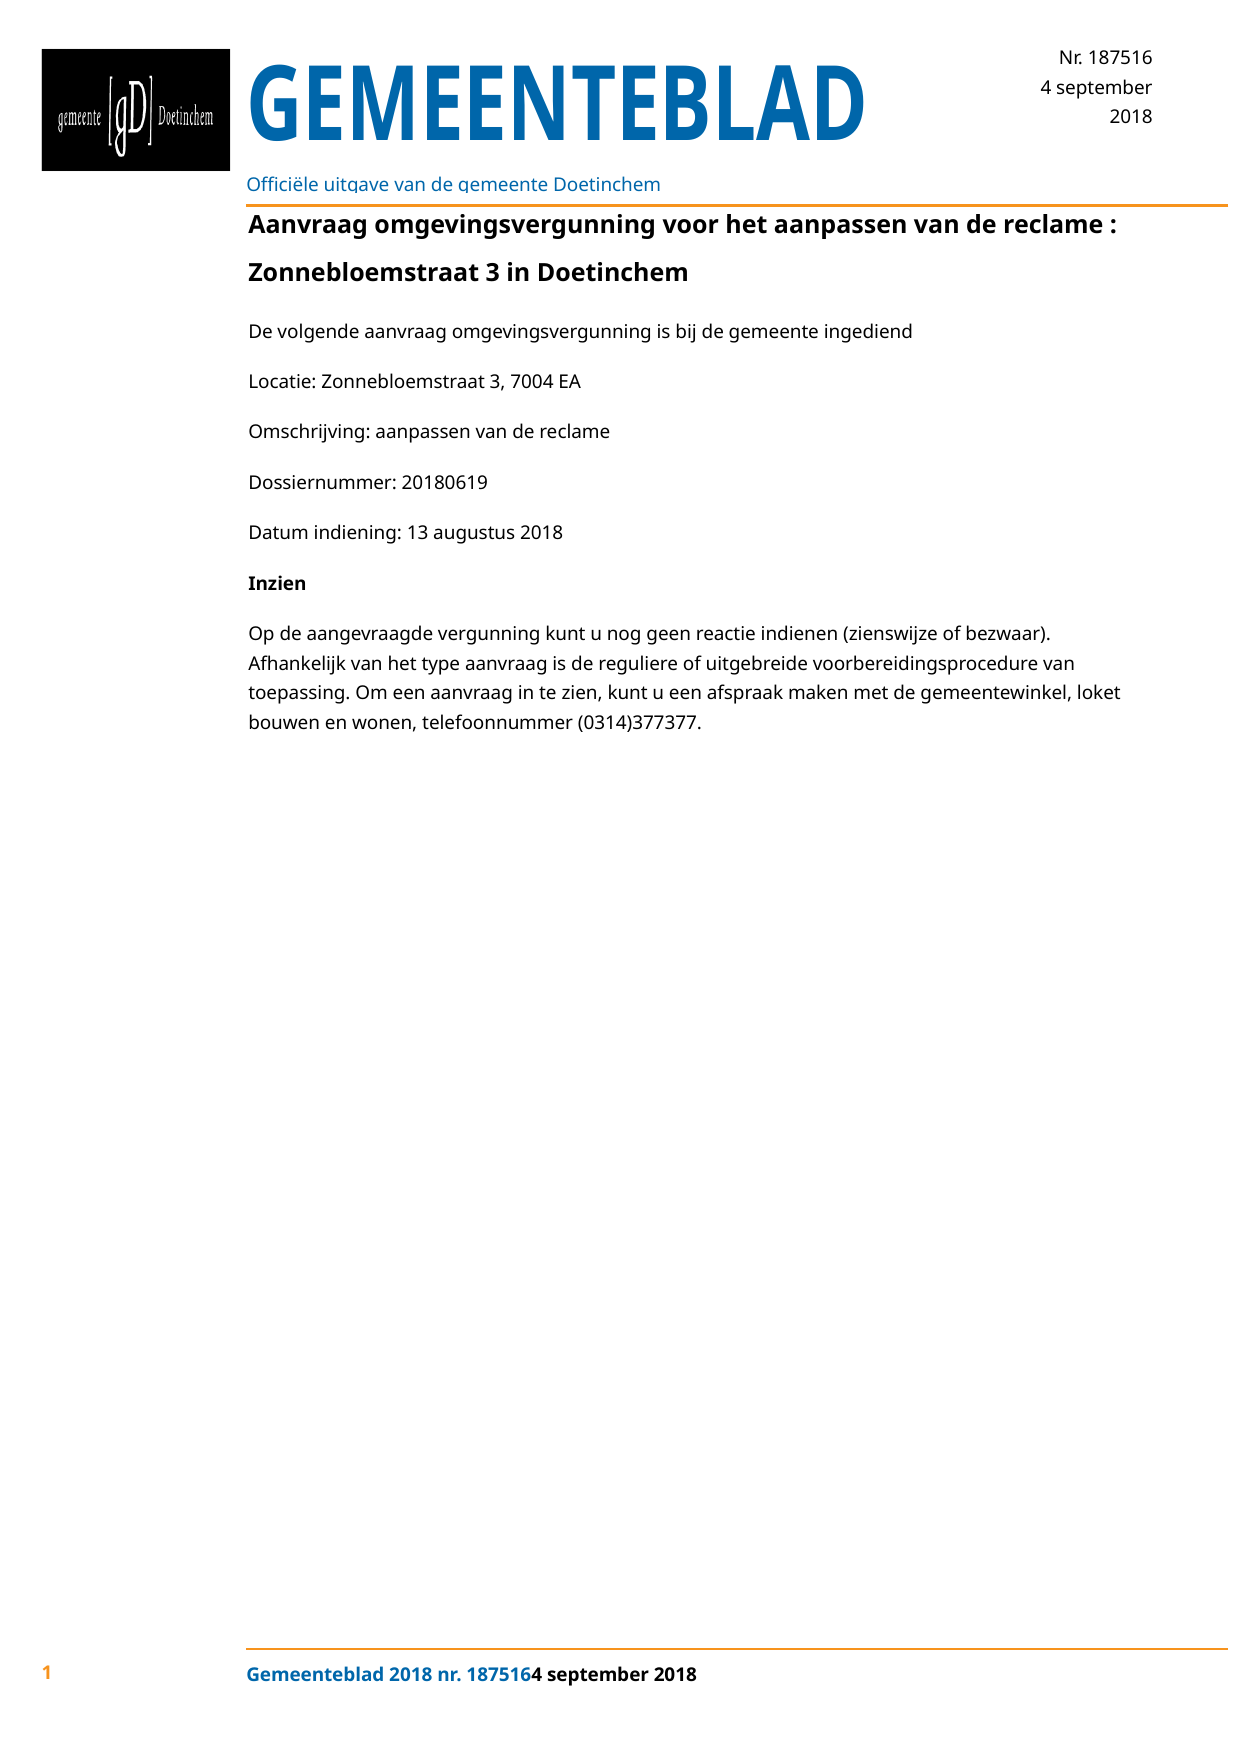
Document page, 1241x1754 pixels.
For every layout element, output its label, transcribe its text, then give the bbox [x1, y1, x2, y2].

text De volgende aanvraag omgevingsvergunning is bij de gemeente ingediend [248, 318, 1152, 344]
text Aanvraag omgevingsvergunning voor het aanpassen van de reclame : Zonnebloemstraat 3 in Doetinchem [248, 207, 1152, 288]
text Datum indiening: 13 augustus 2018 [248, 519, 1152, 545]
text Omschrijving: aanpassen van de reclame [248, 419, 1152, 444]
text Locatie: Zonnebloemstraat 3, 7004 EA [248, 368, 1152, 394]
text Op de aangevraagde vergunning kunt u nog geen reactie indienen (zienswijze of bezwaar). Afhankelijk van het type aanvraag is de reguliere of uitgebreide voorbereidingsprocedure van toepassing. Om een aanvraag in te zien, kunt u een afspraak maken met de gemeentewinkel, loket bouwen en wonen, telefoonnummer (0314)377377. [248, 620, 1152, 735]
picture [41, 47, 231, 172]
text Inzien [248, 570, 1152, 596]
text Dossiernummer: 20180619 [248, 469, 1152, 495]
